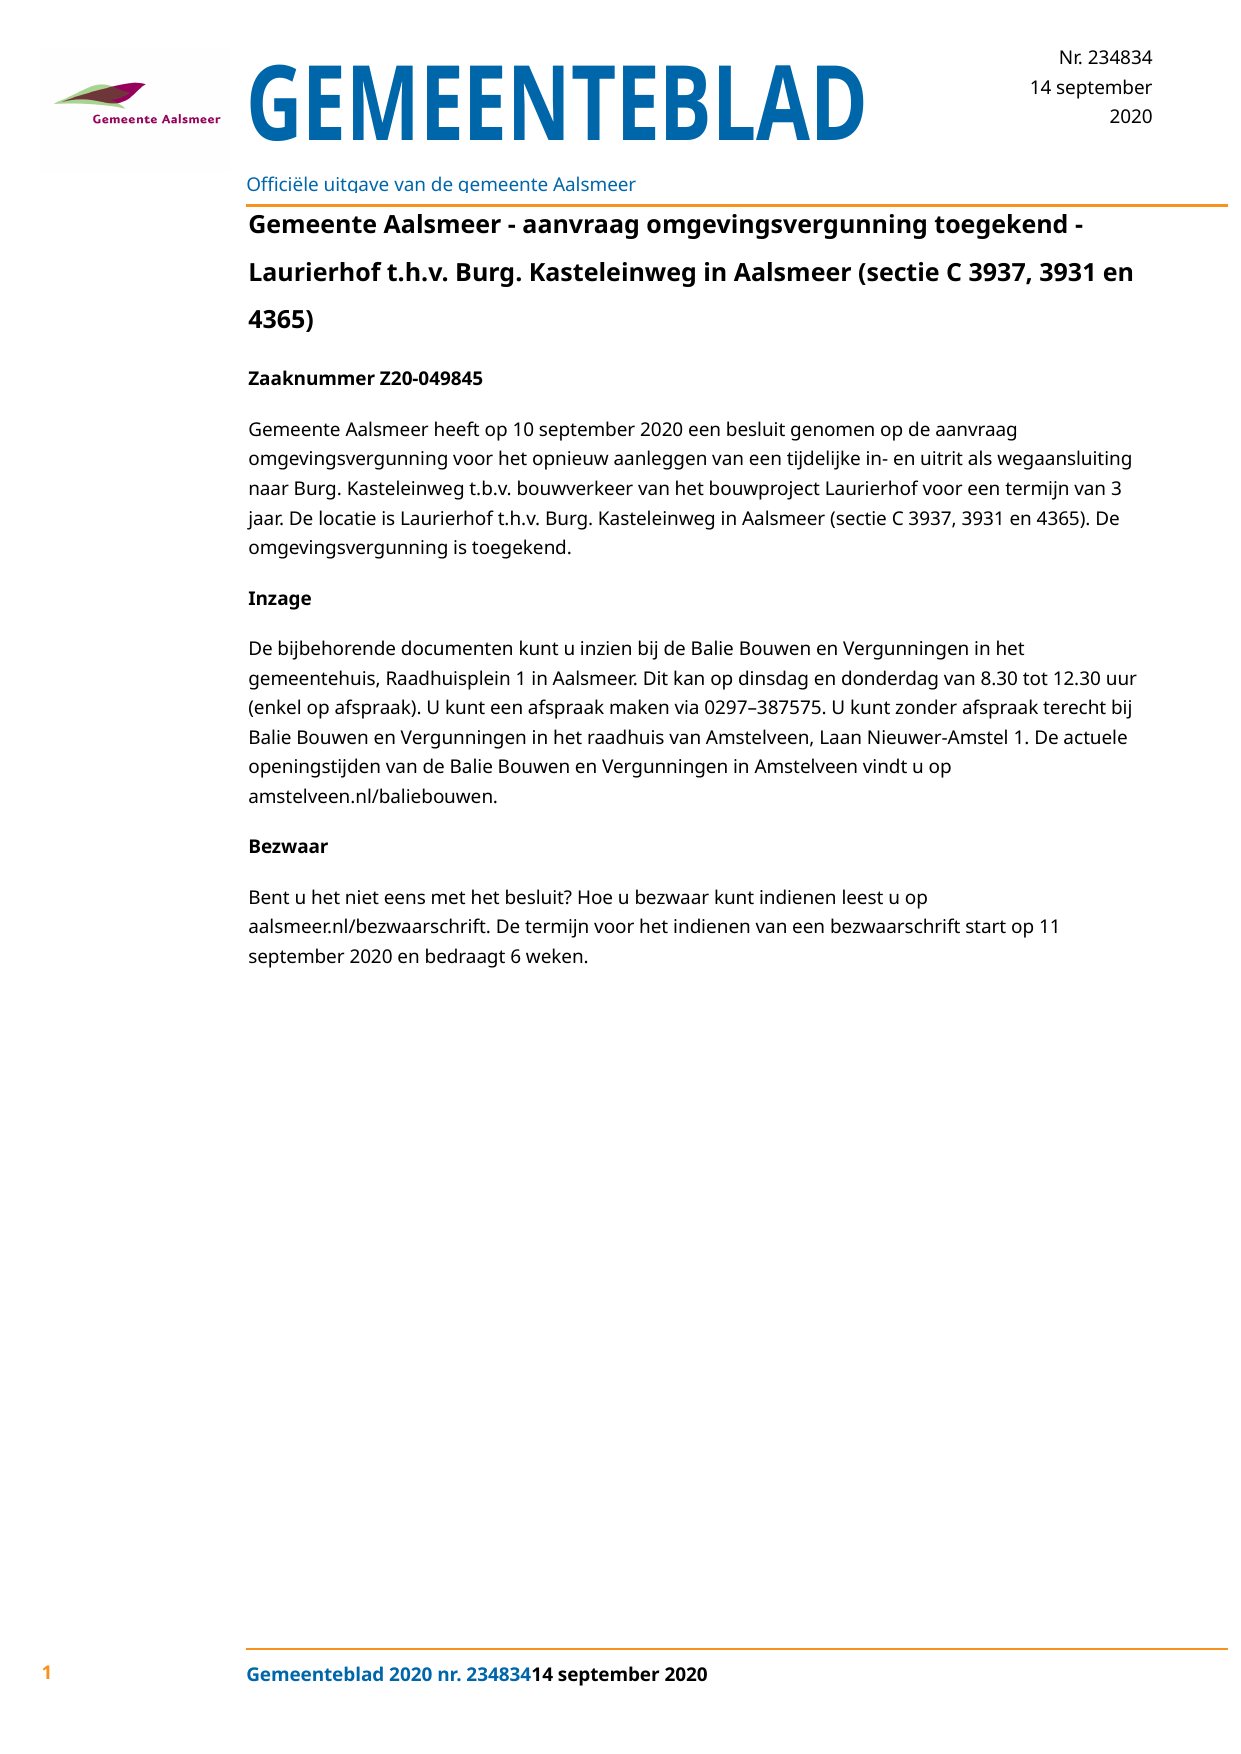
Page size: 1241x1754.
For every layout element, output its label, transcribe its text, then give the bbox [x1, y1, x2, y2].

text Zaaknummer Z20-049845 [248, 366, 1152, 391]
text Bent u het niet eens met het besluit? Hoe u bezwaar kunt indienen leest u op aalsmeer.nl/bezwaarschrift. De termijn voor het indienen van een bezwaarschrift start op 11 september 2020 en bedraagt 6 weken. [248, 884, 1152, 969]
picture [41, 47, 231, 172]
text Gemeente Aalsmeer heeft op 10 september 2020 een besluit genomen op de aanvraag omgevingsvergunning voor het opnieuw aanleggen van een tijdelijke in- en uitrit als wegaansluiting naar Burg. Kasteleinweg t.b.v. bouwverkeer van het bouwproject Laurierhof voor een termijn van 3 jaar. De locatie is Laurierhof t.h.v. Burg. Kasteleinweg in Aalsmeer (sectie C 3937, 3931 en 4365). De omgevingsvergunning is toegekend. [248, 416, 1152, 560]
text Bezwaar [248, 833, 1152, 859]
text De bijbehorende documenten kunt u inzien bij de Balie Bouwen en Vergunningen in het gemeentehuis, Raadhuisplein 1 in Aalsmeer. Dit kan op dinsdag en donderdag van 8.30 tot 12.30 uur (enkel op afspraak). U kunt een afspraak maken via 0297–387575. U kunt zonder afspraak terecht bij Balie Bouwen en Vergunningen in het raadhuis van Amstelveen, Laan Nieuwer-Amstel 1. De actuele openingstijden van de Balie Bouwen en Vergunningen in Amstelveen vindt u op amstelveen.nl/baliebouwen. [248, 635, 1152, 809]
text Inzage [248, 585, 1152, 610]
text Gemeente Aalsmeer - aanvraag omgevingsvergunning toegekend - Laurierhof t.h.v. Burg. Kasteleinweg in Aalsmeer (sectie C 3937, 3931 en 4365) [248, 207, 1152, 336]
